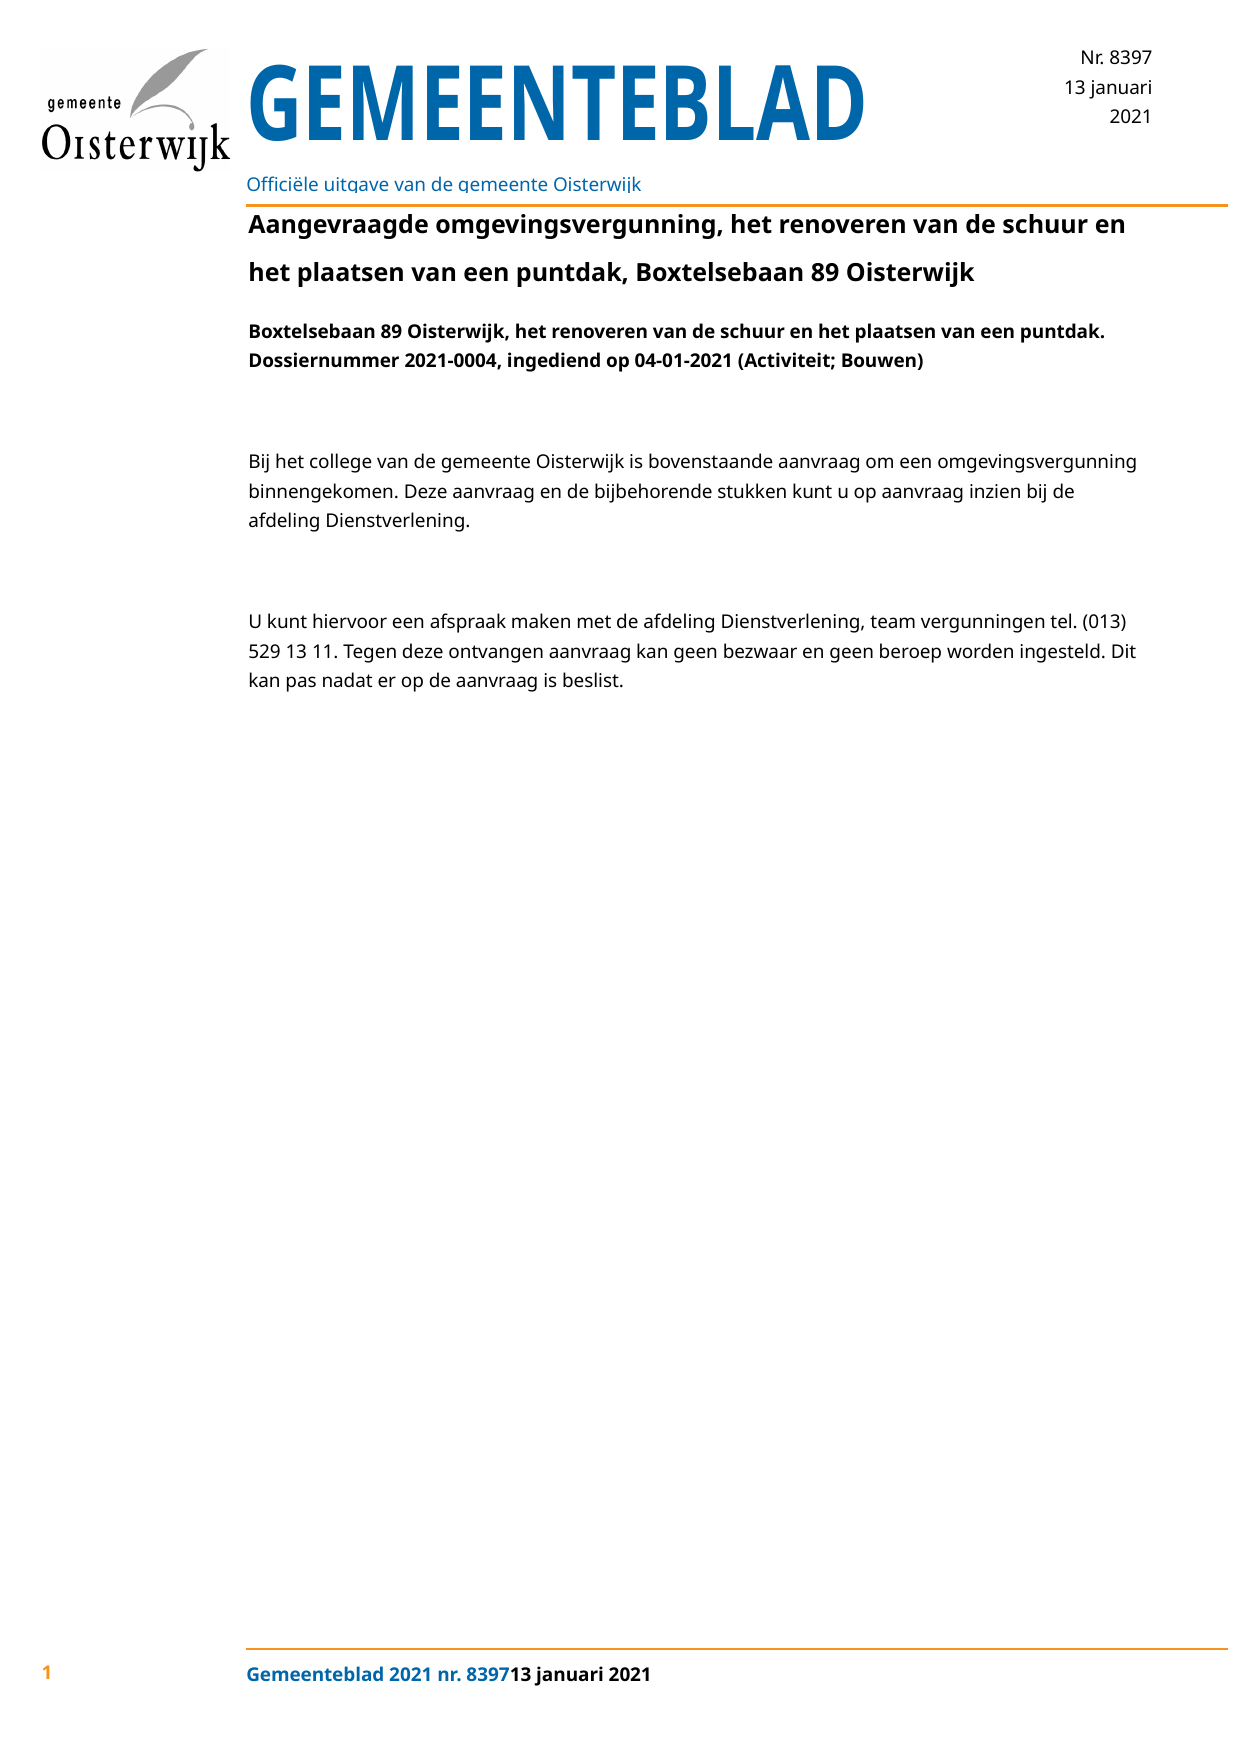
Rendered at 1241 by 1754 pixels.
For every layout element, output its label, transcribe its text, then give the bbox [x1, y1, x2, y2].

text Aangevraagde omgevingsvergunning, het renoveren van de schuur en het plaatsen van een puntdak, Boxtelsebaan 89 Oisterwijk [248, 207, 1152, 288]
text Boxtelsebaan 89 Oisterwijk, het renoveren van de schuur en het plaatsen van een puntdak. Dossiernummer 2021-0004, ingediend op 04-01-2021 (Activiteit; Bouwen) [248, 318, 1152, 373]
picture [41, 47, 231, 172]
text Bij het college van de gemeente Oisterwijk is bovenstaande aanvraag om een omgevingsvergunning binnengekomen. Deze aanvraag en de bijbehorende stukken kunt u op aanvraag inzien bij de afdeling Dienstverlening. [248, 448, 1152, 533]
text U kunt hiervoor een afspraak maken met de afdeling Dienstverlening, team vergunningen tel. (013) 529 13 11. Tegen deze ontvangen aanvraag kan geen bezwaar en geen beroep worden ingesteld. Dit kan pas nadat er op de aanvraag is beslist. [248, 608, 1152, 693]
